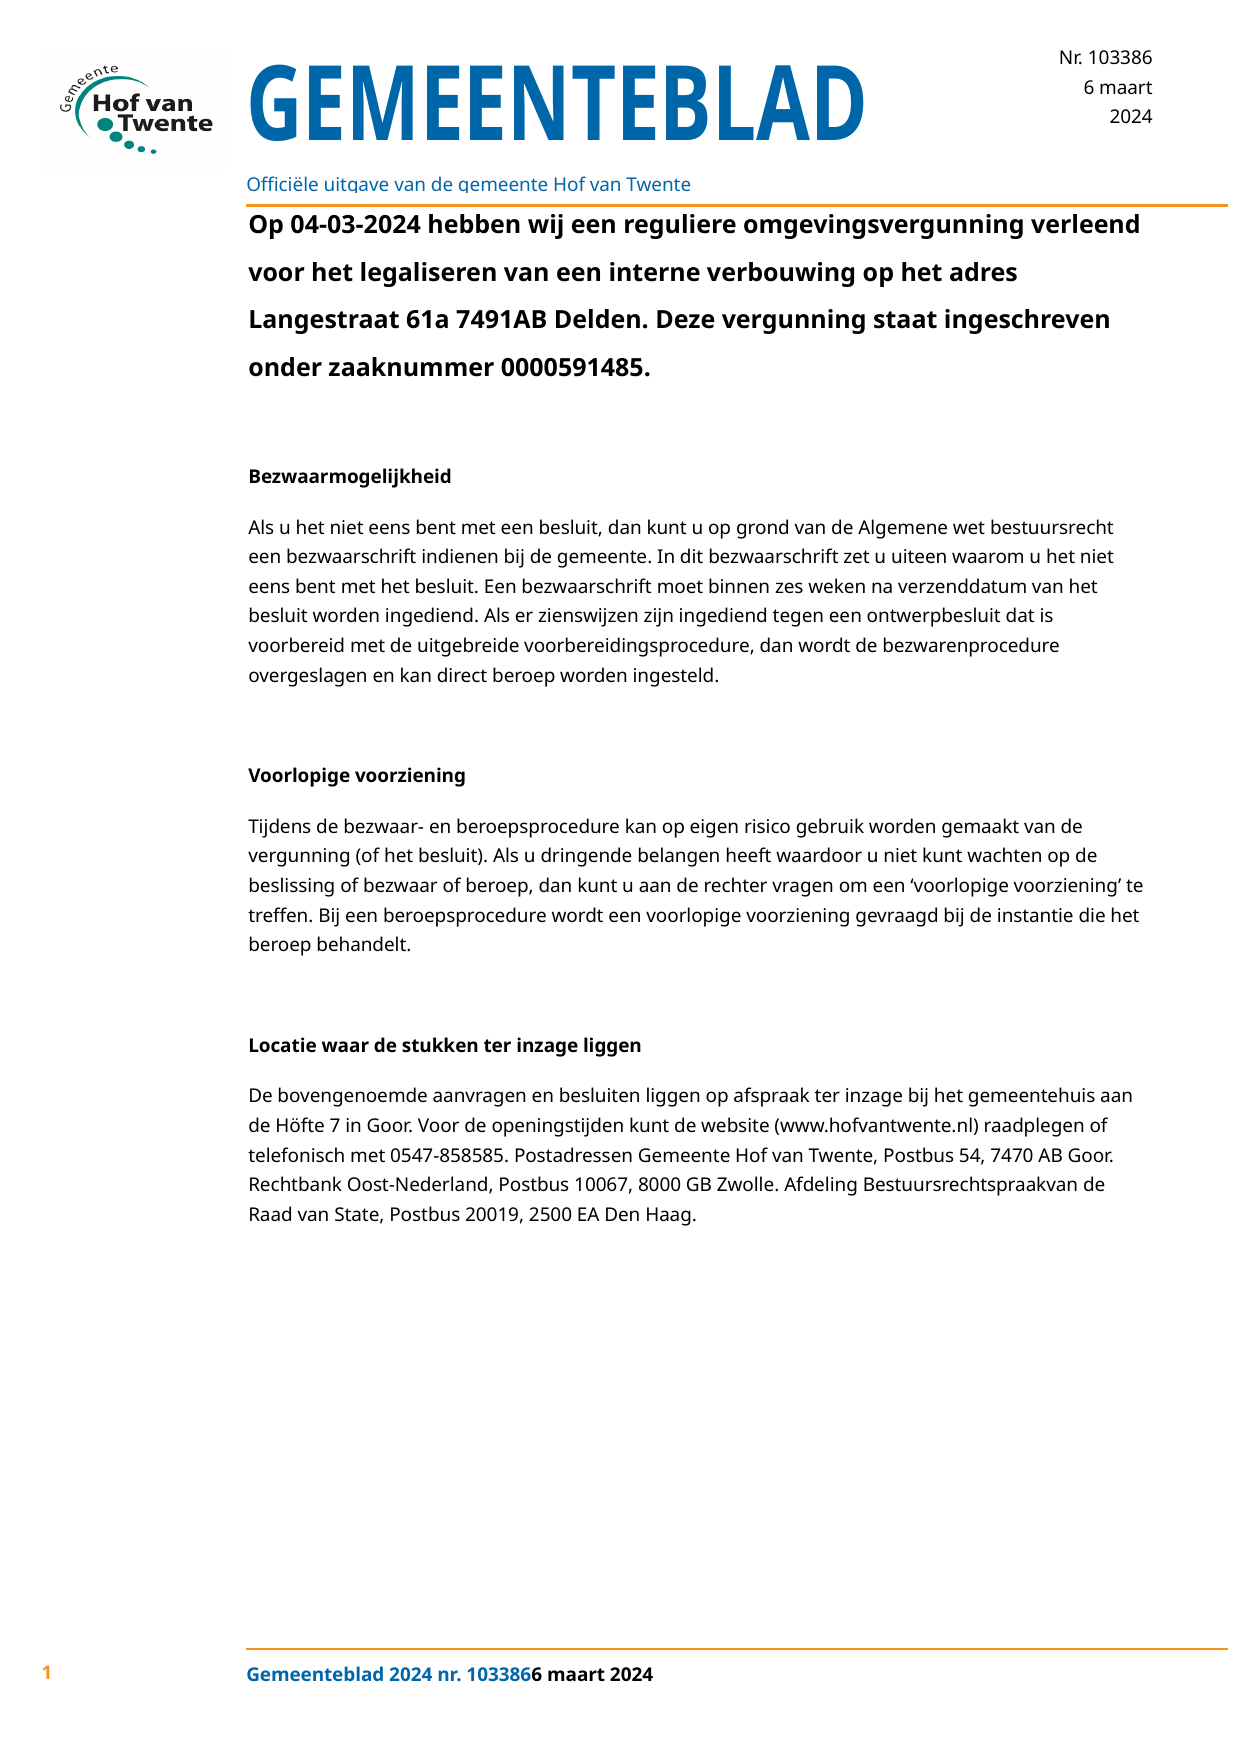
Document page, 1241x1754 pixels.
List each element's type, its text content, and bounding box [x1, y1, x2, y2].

picture [41, 47, 231, 172]
text Als u het niet eens bent met een besluit, dan kunt u op grond van de Algemene wet bestuursrecht een bezwaarschrift indienen bij de gemeente. In dit bezwaarschrift zet u uiteen waarom u het niet eens bent met het besluit. Een bezwaarschrift moet binnen zes weken na verzenddatum van het besluit worden ingediend. Als er zienswijzen zijn ingediend tegen een ontwerpbesluit dat is voorbereid met de uitgebreide voorbereidingsprocedure, dan wordt de bezwarenprocedure overgeslagen en kan direct beroep worden ingesteld. [248, 514, 1152, 688]
text De bovengenoemde aanvragen en besluiten liggen op afspraak ter inzage bij het gemeentehuis aan de Höfte 7 in Goor. Voor de openingstijden kunt de website (www.hofvantwente.nl) raadplegen of telefonisch met 0547-858585. Postadressen Gemeente Hof van Twente, Postbus 54, 7470 AB Goor. Rechtbank Oost-Nederland, Postbus 10067, 8000 GB Zwolle. Afdeling Bestuursrechtspraakvan de Raad van State, Postbus 20019, 2500 EA Den Haag. [248, 1083, 1152, 1227]
text Op 04-03-2024 hebben wij een reguliere omgevingsvergunning verleend voor het legaliseren van een interne verbouwing op het adres Langestraat 61a 7491AB Delden. Deze vergunning staat ingeschreven onder zaaknummer 0000591485. [248, 207, 1152, 384]
text Bezwaarmogelijkheid [248, 463, 1152, 489]
text Tijdens de bezwaar- en beroepsprocedure kan op eigen risico gebruik worden gemaakt van de vergunning (of het besluit). Als u dringende belangen heeft waardoor u niet kunt wachten op de beslissing of bezwaar of beroep, dan kunt u aan de rechter vragen om een ‘voorlopige voorziening’ te treffen. Bij een beroepsprocedure wordt een voorlopige voorziening gevraagd bij de instantie die het beroep behandelt. [248, 813, 1152, 957]
text Voorlopige voorziening [248, 763, 1152, 788]
text Locatie waar de stukken ter inzage liggen [248, 1032, 1152, 1058]
